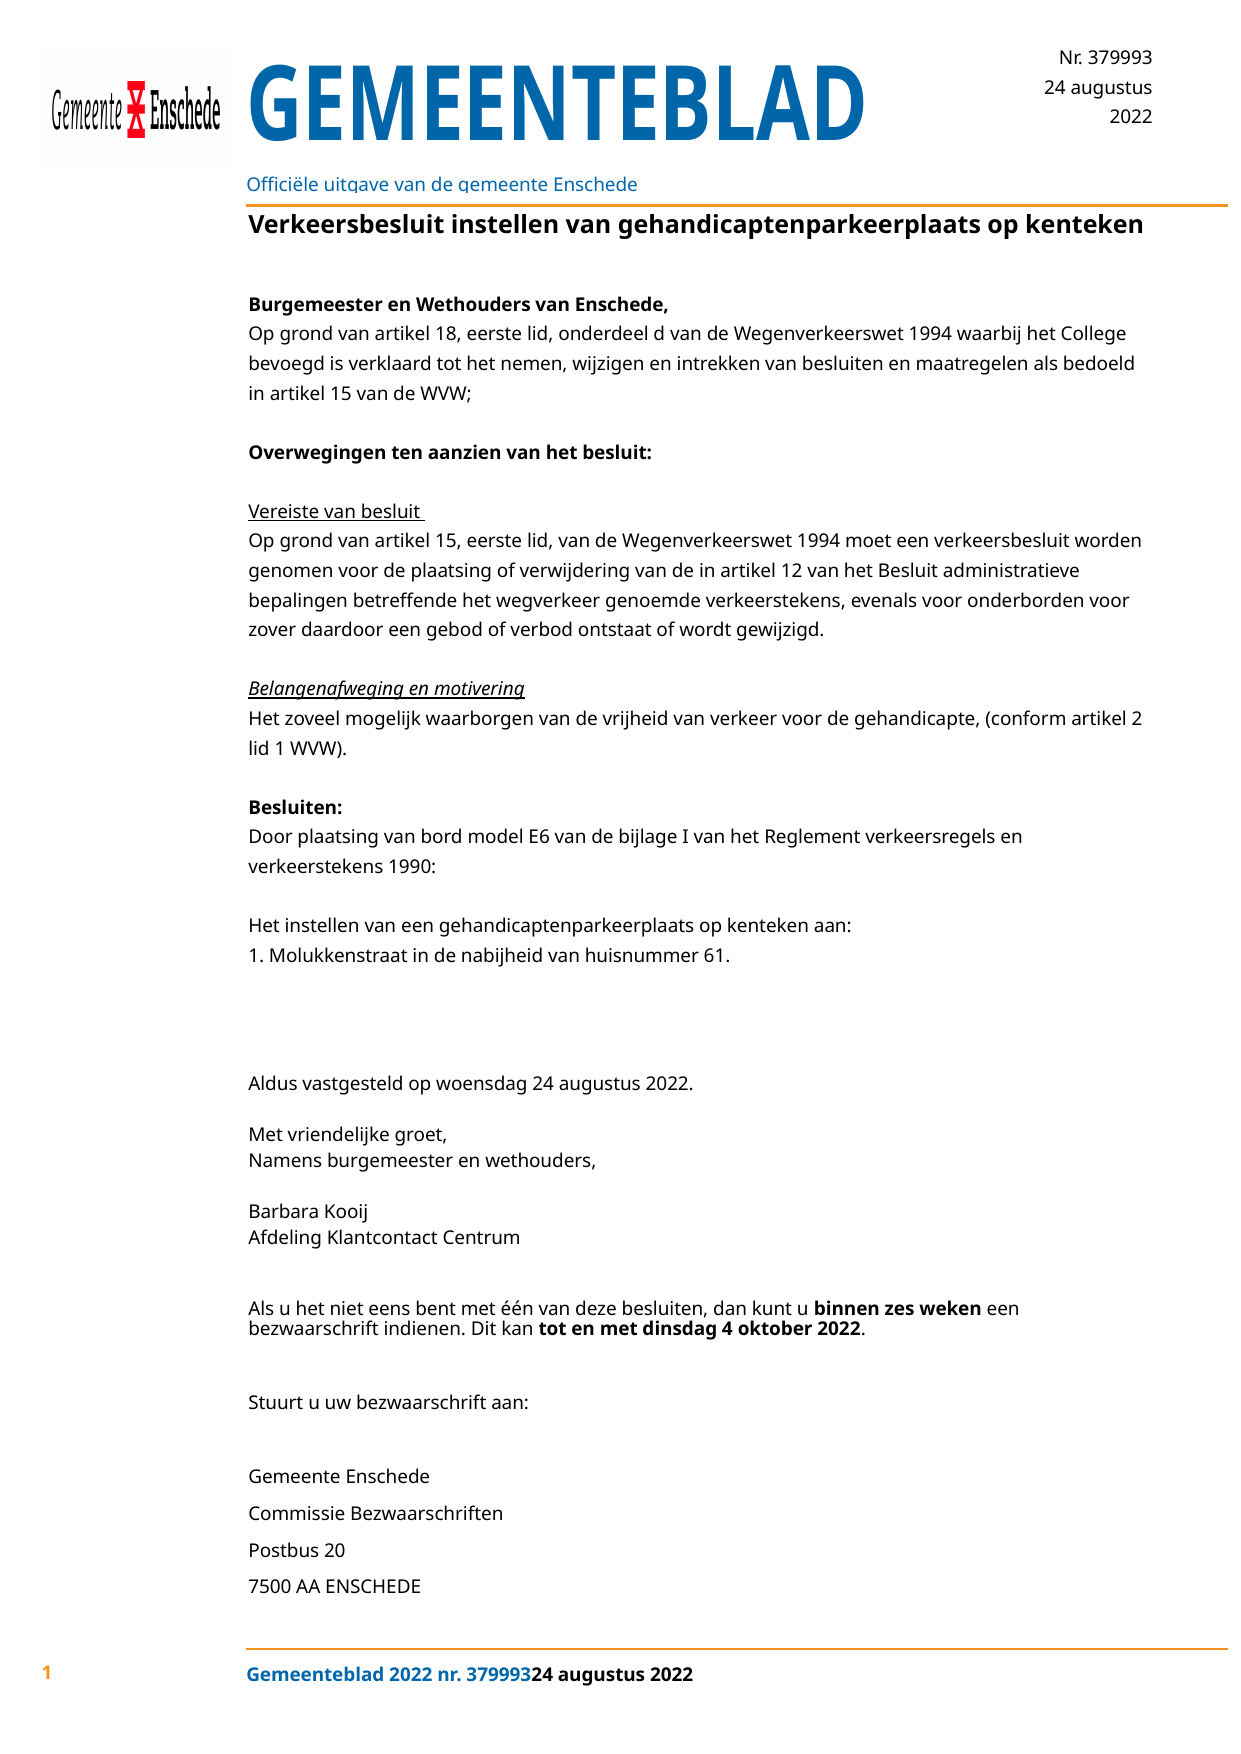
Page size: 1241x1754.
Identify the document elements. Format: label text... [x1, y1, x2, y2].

text Als u het niet eens bent met één van deze besluiten, dan kunt u binnen zes weken een bezwaarschrift indienen. Dit kan tot en met dinsdag 4 oktober 2022. [248, 1300, 1152, 1339]
text Overwegingen ten aanzien van het besluit: [248, 439, 1152, 465]
text Namens burgemeester en wethouders, [248, 1147, 1152, 1173]
text Gemeente Enschede [248, 1468, 1152, 1487]
text Op grond van artikel 15, eerste lid, van de Wegenverkeerswet 1994 moet een verkeersbesluit worden genomen voor de plaatsing of verwijdering van de in artikel 12 van het Besluit administratieve bepalingen betreffende het wegverkeer genoemde verkeerstekens, evenals voor onderborden voor zover daardoor een gebod of verbod ontstaat of wordt gewijzigd. [248, 528, 1152, 642]
text 7500 AA ENSCHEDE [248, 1578, 1152, 1598]
text Stuurt u uw bezwaarschrift aan: [248, 1394, 1152, 1413]
picture [41, 47, 231, 172]
text Burgemeester en Wethouders van Enschede, [248, 291, 1152, 317]
text Belangenafweging en motivering [248, 676, 1152, 701]
text Besluiten: [248, 794, 1152, 820]
text 1. Molukkenstraat in de nabijheid van huisnummer 61. [248, 942, 1152, 968]
text Afdeling Klantcontact Centrum [248, 1224, 1152, 1250]
text Op grond van artikel 18, eerste lid, onderdeel d van de Wegenverkeerswet 1994 waarbij het College bevoegd is verklaard tot het nemen, wijzigen en intrekken van besluiten en maatregelen als bedoeld in artikel 15 van de WVW; [248, 321, 1152, 406]
text Vereiste van besluit [248, 498, 1152, 524]
text Commissie Bezwaarschriften [248, 1504, 1152, 1524]
text Het instellen van een gehandicaptenparkeerplaats op kenteken aan: [248, 912, 1152, 938]
text Met vriendelijke groet, [248, 1121, 1152, 1147]
text Postbus 20 [248, 1542, 1152, 1561]
text Aldus vastgesteld op woensdag 24 augustus 2022. [248, 1070, 1152, 1095]
text Door plaatsing van bord model E6 van de bijlage I van het Reglement verkeersregels en verkeerstekens 1990: [248, 823, 1152, 879]
text Verkeersbesluit instellen van gehandicaptenparkeerplaats op kenteken [248, 207, 1152, 241]
text Barbara Kooij [248, 1198, 1152, 1224]
text Het zoveel mogelijk waarborgen van de vrijheid van verkeer voor de gehandicapte, (conform artikel 2 lid 1 WVW). [248, 705, 1152, 761]
